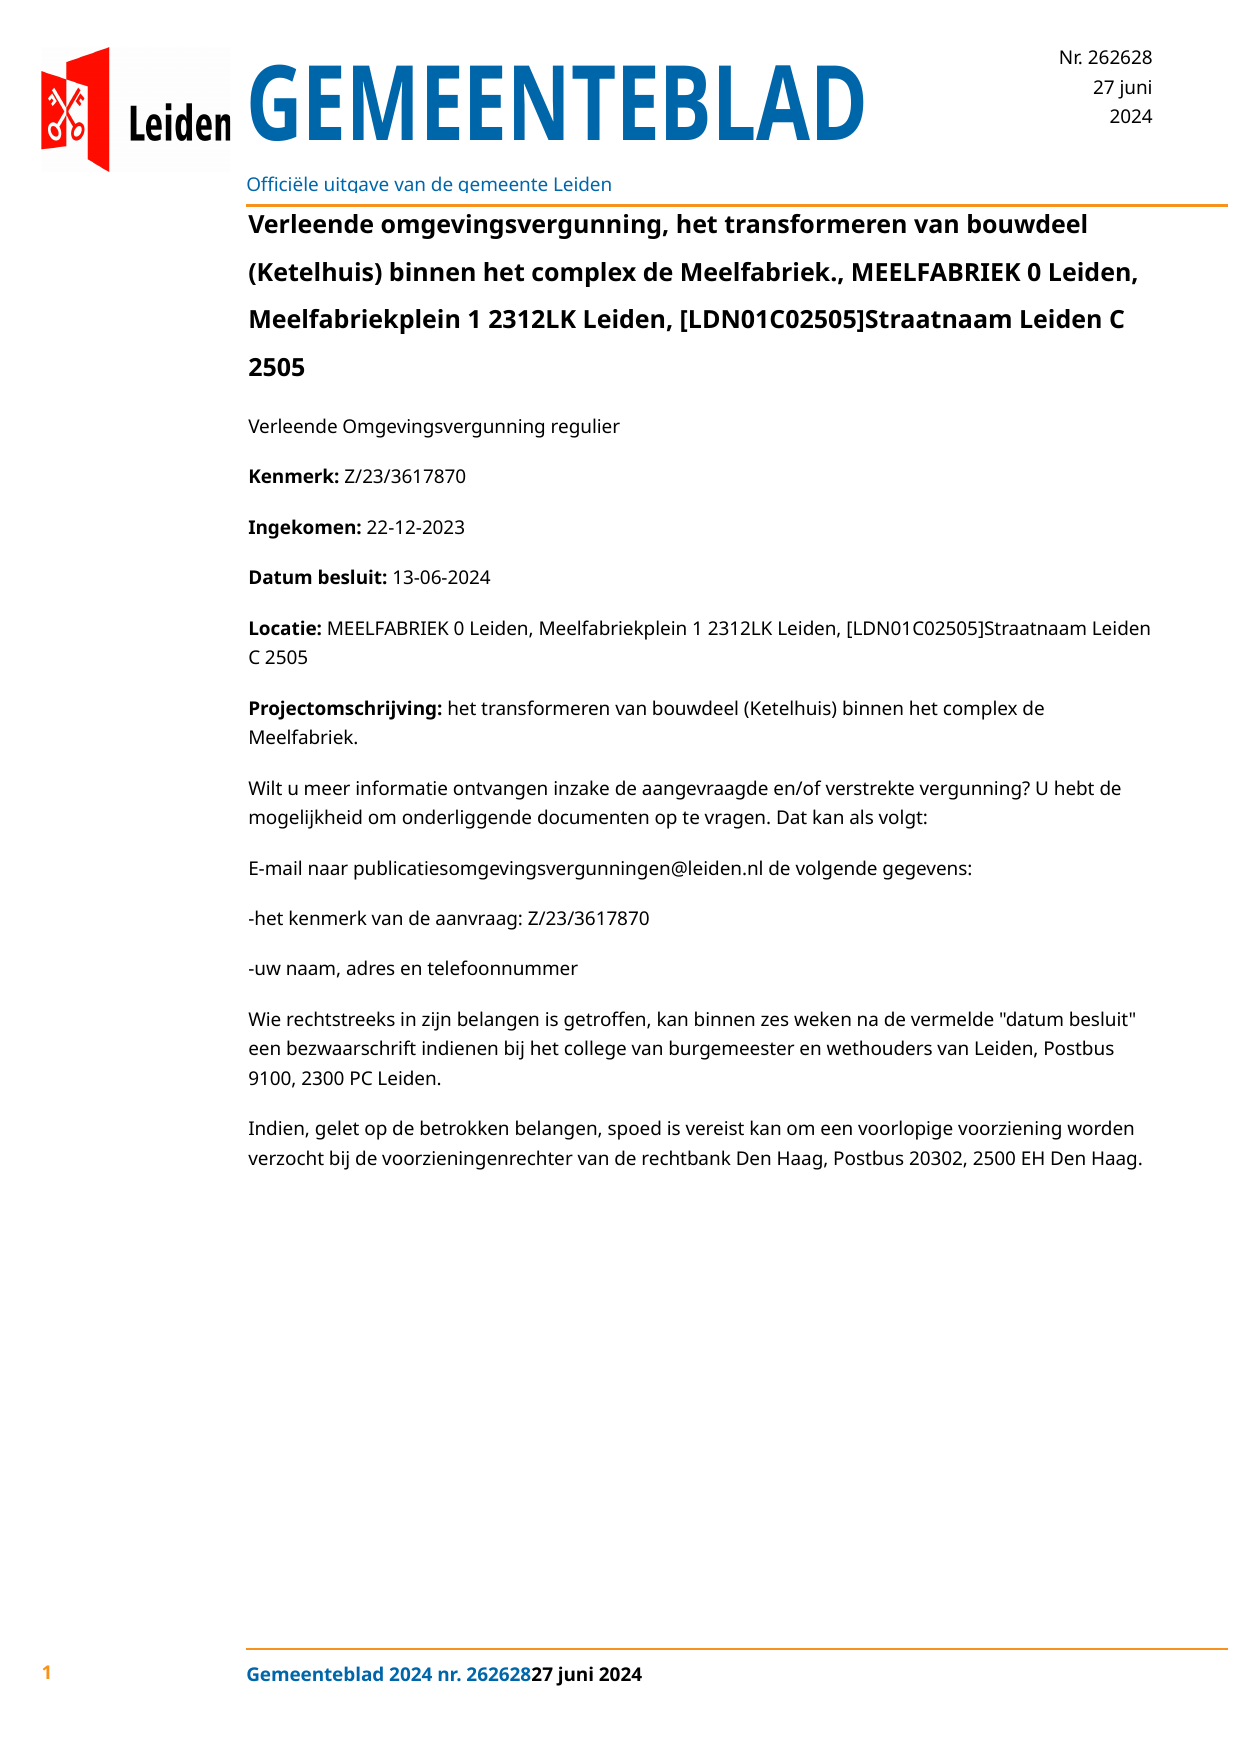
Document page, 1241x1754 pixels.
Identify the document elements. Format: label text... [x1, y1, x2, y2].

text Projectomschrijving: het transformeren van bouwdeel (Ketelhuis) binnen het complex de Meelfabriek. [248, 695, 1152, 750]
text Wie rechtstreeks in zijn belangen is getroffen, kan binnen zes weken na de vermelde "datum besluit" een bezwaarschrift indienen bij het college van burgemeester en wethouders van Leiden, Postbus 9100, 2300 PC Leiden. [248, 1006, 1152, 1091]
text Indien, gelet op de betrokken belangen, spoed is vereist kan om een voorlopige voorziening worden verzocht bij de voorzieningenrechter van de rechtbank Den Haag, Postbus 20302, 2500 EH Den Haag. [248, 1116, 1152, 1171]
text Kenmerk: Z/23/3617870 [248, 463, 1152, 489]
text -uw naam, adres en telefoonnummer [248, 956, 1152, 981]
text Datum besluit: 13-06-2024 [248, 564, 1152, 590]
text Wilt u meer informatie ontvangen inzake de aangevraagde en/of verstrekte vergunning? U hebt de mogelijkheid om onderliggende documenten op te vragen. Dat kan als volgt: [248, 775, 1152, 830]
text -het kenmerk van de aanvraag: Z/23/3617870 [248, 905, 1152, 931]
text Verleende omgevingsvergunning, het transformeren van bouwdeel (Ketelhuis) binnen het complex de Meelfabriek., MEELFABRIEK 0 Leiden, Meelfabriekplein 1 2312LK Leiden, [LDN01C02505]Straatnaam Leiden C 2505 [248, 207, 1152, 384]
picture [41, 47, 231, 172]
text Ingekomen: 22-12-2023 [248, 514, 1152, 540]
text Verleende Omgevingsvergunning regulier [248, 413, 1152, 439]
text Locatie: MEELFABRIEK 0 Leiden, Meelfabriekplein 1 2312LK Leiden, [LDN01C02505]Straatnaam Leiden C 2505 [248, 615, 1152, 670]
text E-mail naar publicatiesomgevingsvergunningen@leiden.nl de volgende gegevens: [248, 855, 1152, 881]
